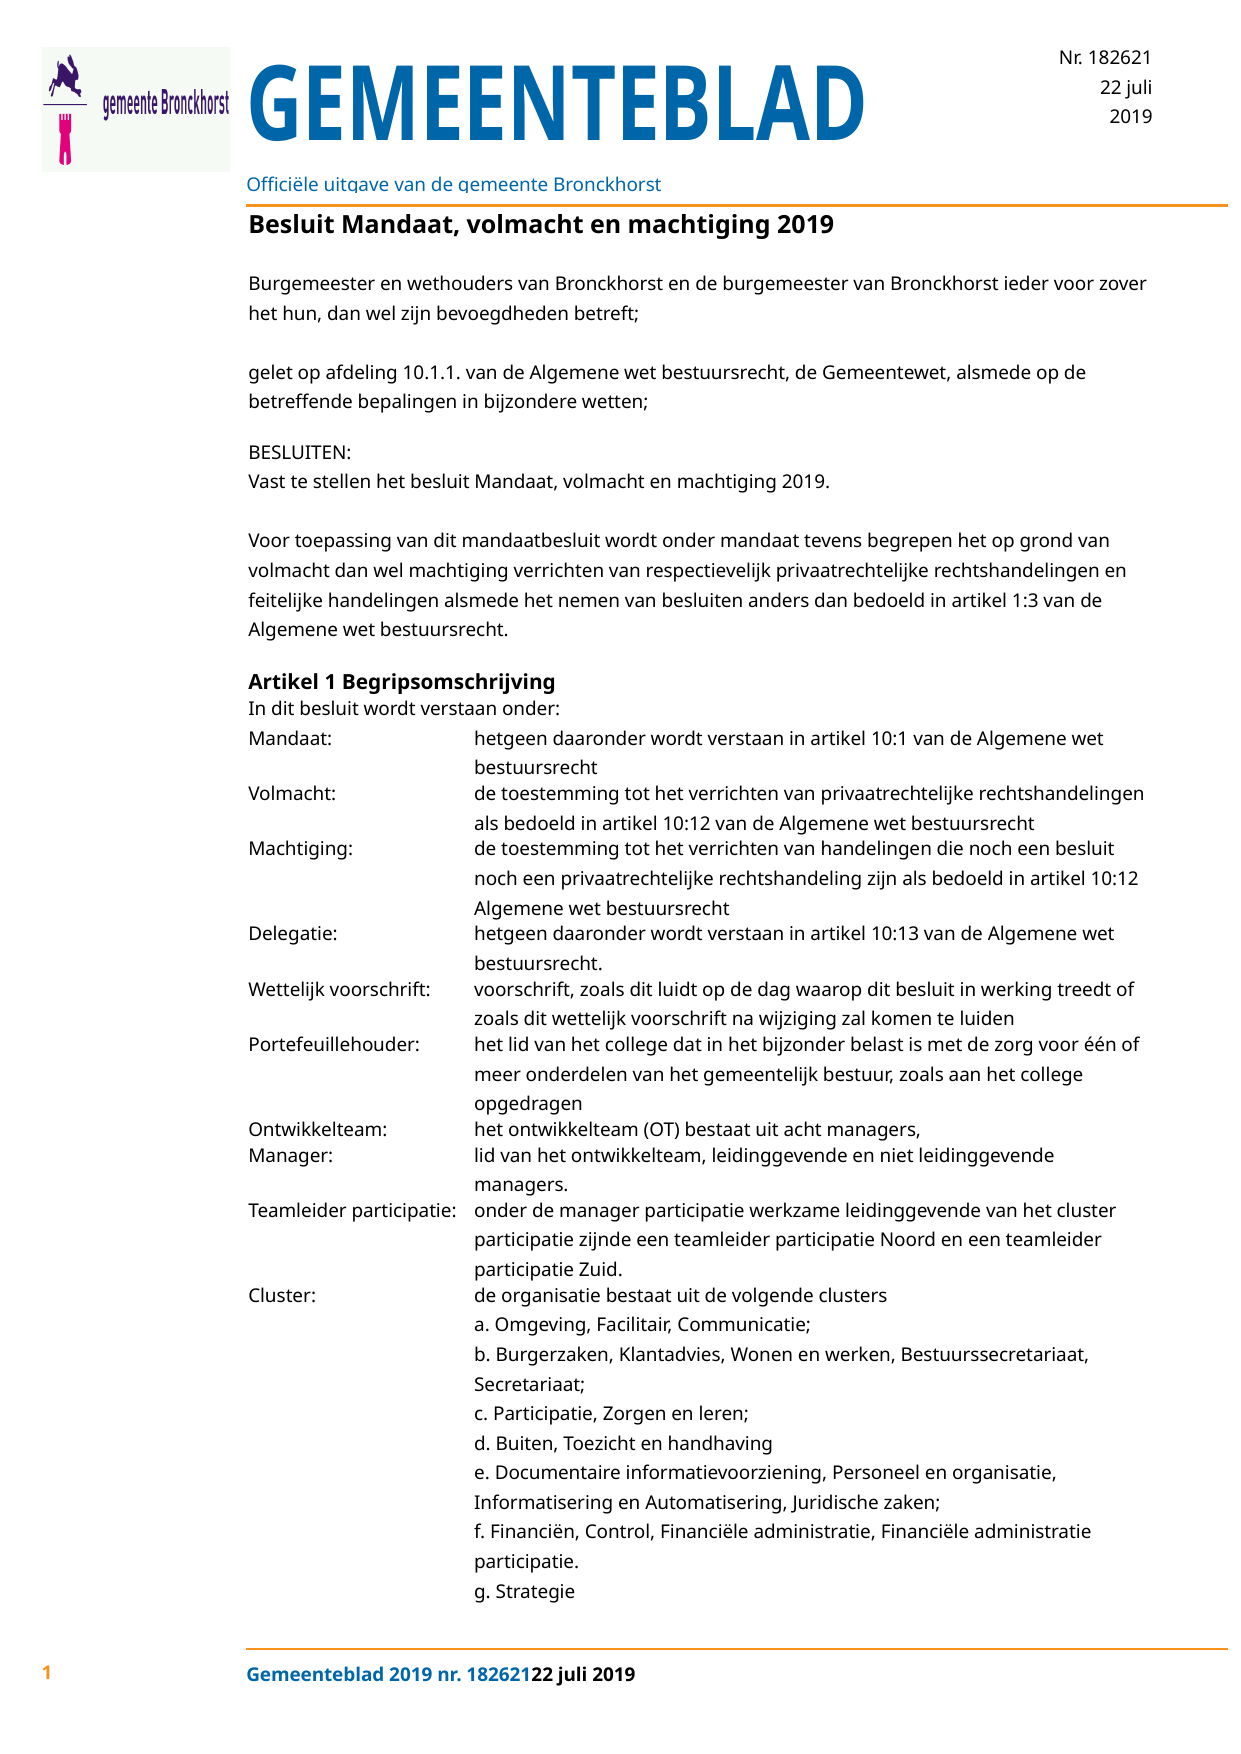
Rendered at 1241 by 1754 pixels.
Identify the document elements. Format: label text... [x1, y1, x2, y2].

table_header Mandaat: [248, 725, 474, 780]
text gelet op afdeling 10.1.1. van de Algemene wet bestuursrecht, de Gemeentewet, alsmede op de betreffende bepalingen in bijzondere wetten; [248, 359, 1152, 414]
table_cell lid van het ontwikkelteam, leidinggevende en niet leidinggevende managers. [474, 1142, 1152, 1197]
table_cell de organisatie bestaat uit de volgende clusters a. Omgeving, Facilitair, Communicatie; b. Burgerzaken, Klantadvies, Wonen en werken, Bestuurssecretariaat, Secretariaat; c. Participatie, Zorgen en leren; d. Buiten, Toezicht en handhaving e. Documentaire informatievoorziening, Personeel en organisatie, Informatisering en Automatisering, Juridische zaken; f. Financiën, Control, Financiële administratie, Financiële administratie participatie. g. Strategie [474, 1282, 1152, 1603]
text Burgemeester en wethouders van Bronckhorst en de burgemeester van Bronckhorst ieder voor zover het hun, dan wel zijn bevoegdheden betreft; [248, 270, 1152, 326]
text In dit besluit wordt verstaan onder: [248, 695, 1152, 721]
text Voor toepassing van dit mandaatbesluit wordt onder mandaat tevens begrepen het op grond van volmacht dan wel machtiging verrichten van respectievelijk privaatrechtelijke rechtshandelingen en feitelijke handelingen alsmede het nemen van besluiten anders dan bedoeld in artikel 1:3 van de Algemene wet bestuursrecht. [248, 528, 1152, 642]
text Artikel 1 Begripsomschrijving [248, 667, 1152, 695]
table_cell Ontwikkelteam: [248, 1116, 474, 1142]
table_cell Machtiging: [248, 836, 474, 921]
table_cell Cluster: [248, 1282, 474, 1603]
table_cell het ontwikkelteam (OT) bestaat uit acht managers, [474, 1116, 1152, 1142]
table_cell Wettelijk voorschrift: [248, 976, 474, 1031]
table_header hetgeen daaronder wordt verstaan in artikel 10:1 van de Algemene wet bestuursrecht [474, 725, 1152, 780]
table_cell Teamleider participatie: [248, 1197, 474, 1282]
table_cell hetgeen daaronder wordt verstaan in artikel 10:13 van de Algemene wet bestuursrecht. [474, 921, 1152, 976]
text Besluit Mandaat, volmacht en machtiging 2019 [248, 207, 1152, 241]
table_cell voorschrift, zoals dit luidt op de dag waarop dit besluit in werking treedt of zoals dit wettelijk voorschrift na wijziging zal komen te luiden [474, 976, 1152, 1031]
table_cell Manager: [248, 1142, 474, 1197]
picture [41, 47, 231, 172]
table_cell de toestemming tot het verrichten van privaatrechtelijke rechtshandelingen als bedoeld in artikel 10:12 van de Algemene wet bestuursrecht [474, 780, 1152, 836]
table_cell Delegatie: [248, 921, 474, 976]
table_cell de toestemming tot het verrichten van handelingen die noch een besluit noch een privaatrechtelijke rechtshandeling zijn als bedoeld in artikel 10:12 Algemene wet bestuursrecht [474, 836, 1152, 921]
text BESLUITEN: [248, 439, 1152, 465]
table_cell het lid van het college dat in het bijzonder belast is met de zorg voor één of meer onderdelen van het gemeentelijk bestuur, zoals aan het college opgedragen [474, 1031, 1152, 1116]
text Vast te stellen het besluit Mandaat, volmacht en machtiging 2019. [248, 468, 1152, 494]
table_cell Volmacht: [248, 780, 474, 836]
table_cell onder de manager participatie werkzame leidinggevende van het cluster participatie zijnde een teamleider participatie Noord en een teamleider participatie Zuid. [474, 1197, 1152, 1282]
table_cell Portefeuillehouder: [248, 1031, 474, 1116]
